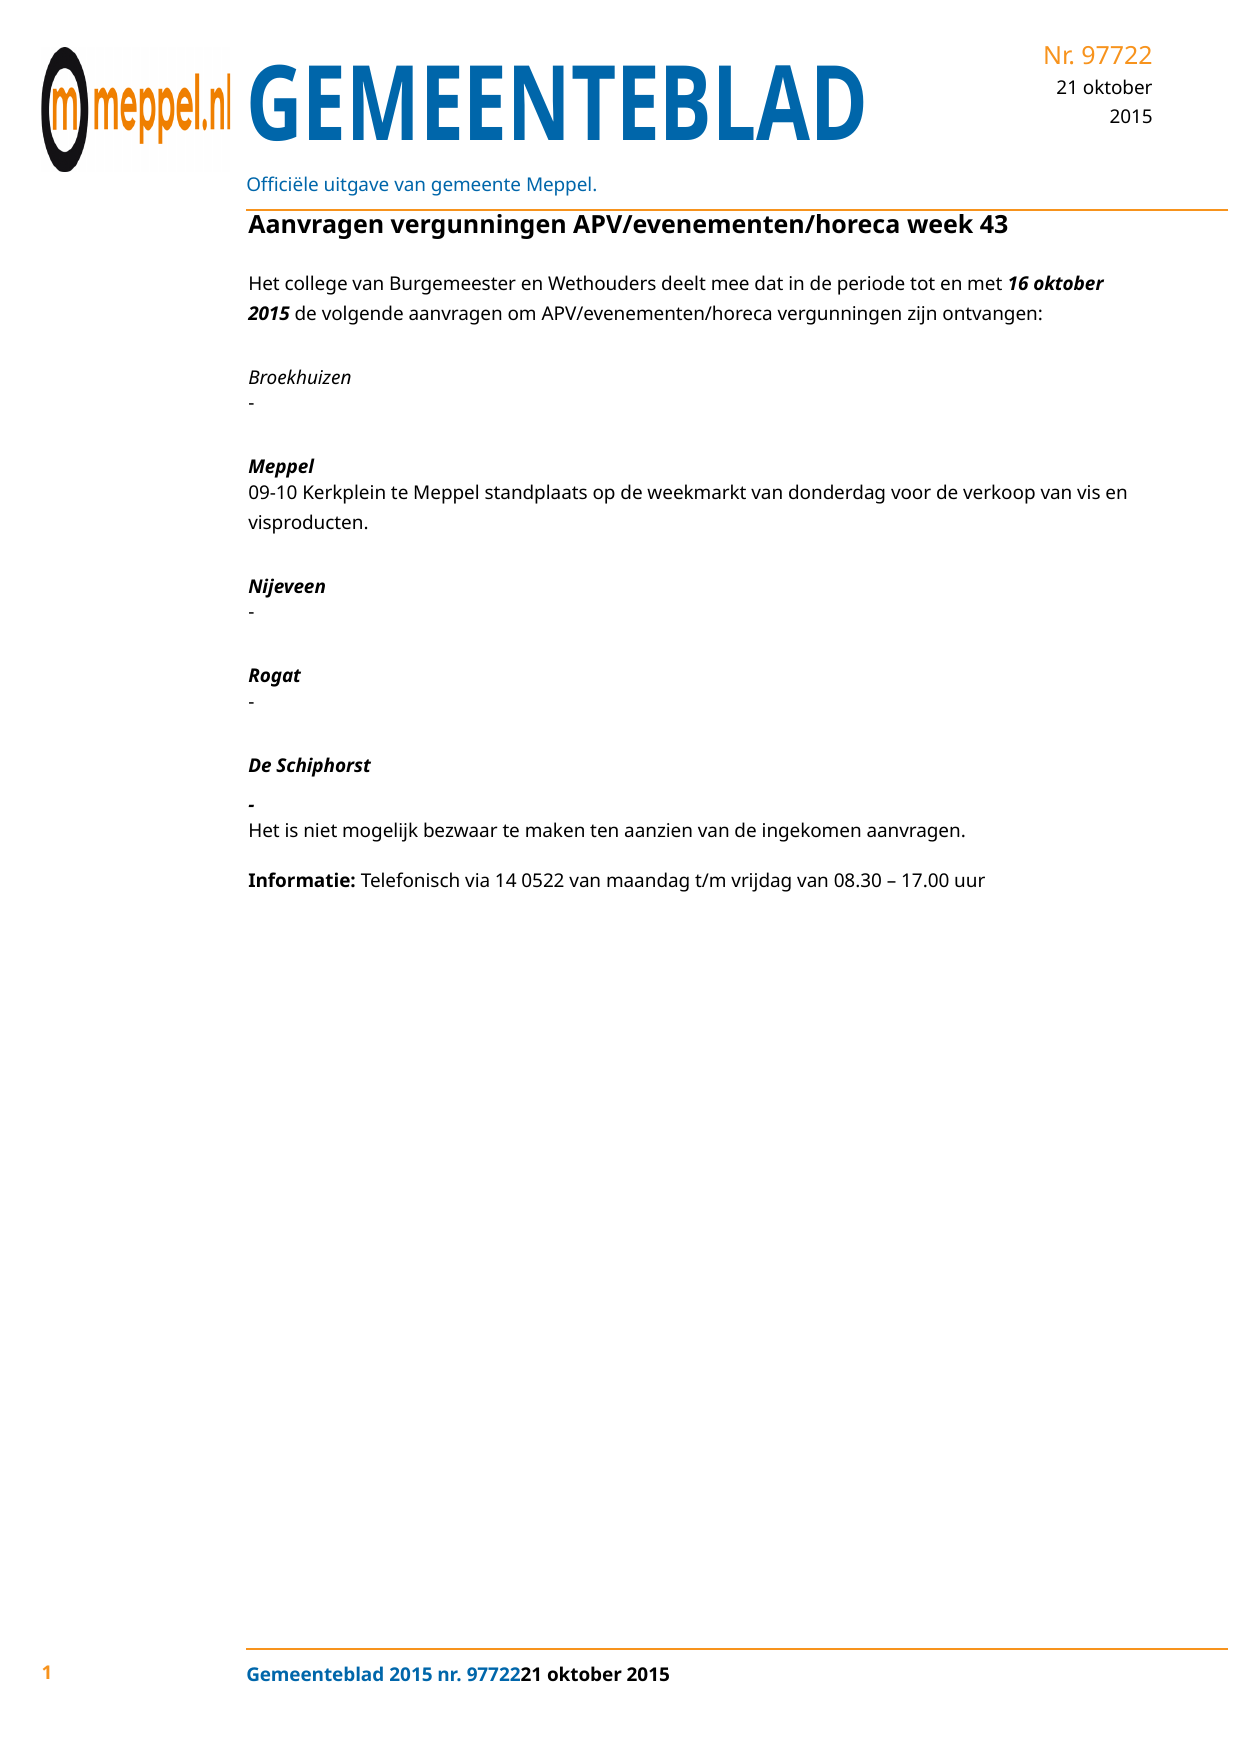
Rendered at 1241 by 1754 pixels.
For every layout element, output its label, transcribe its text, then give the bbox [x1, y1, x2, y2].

text Nijeveen [248, 573, 1152, 598]
text Het college van Burgemeester en Wethouders deelt mee dat in de periode tot en met 16 oktober 2015 de volgende aanvragen om APV/evenementen/horeca vergunningen zijn ontvangen: [248, 270, 1152, 326]
text Aanvragen vergunningen APV/evenementen/horeca week 43 [248, 211, 1152, 241]
text - [248, 389, 1152, 415]
text Meppel [248, 453, 1152, 479]
text - [248, 791, 1152, 817]
text Broekhuizen [248, 364, 1152, 389]
text De Schiphorst [248, 752, 1152, 778]
text - [248, 598, 1152, 624]
text 09-10 Kerkplein te Meppel standplaats op de weekmarkt van donderdag voor de verkoop van vis en visproducten. [248, 479, 1152, 534]
text Het is niet mogelijk bezwaar te maken ten aanzien van de ingekomen aanvragen. [248, 817, 1152, 843]
text - [248, 688, 1152, 714]
text Informatie: Telefonisch via 14 0522 van maandag t/m vrijdag van 08.30 – 17.00 uur [248, 868, 1152, 893]
text Rogat [248, 662, 1152, 688]
picture [41, 47, 231, 172]
